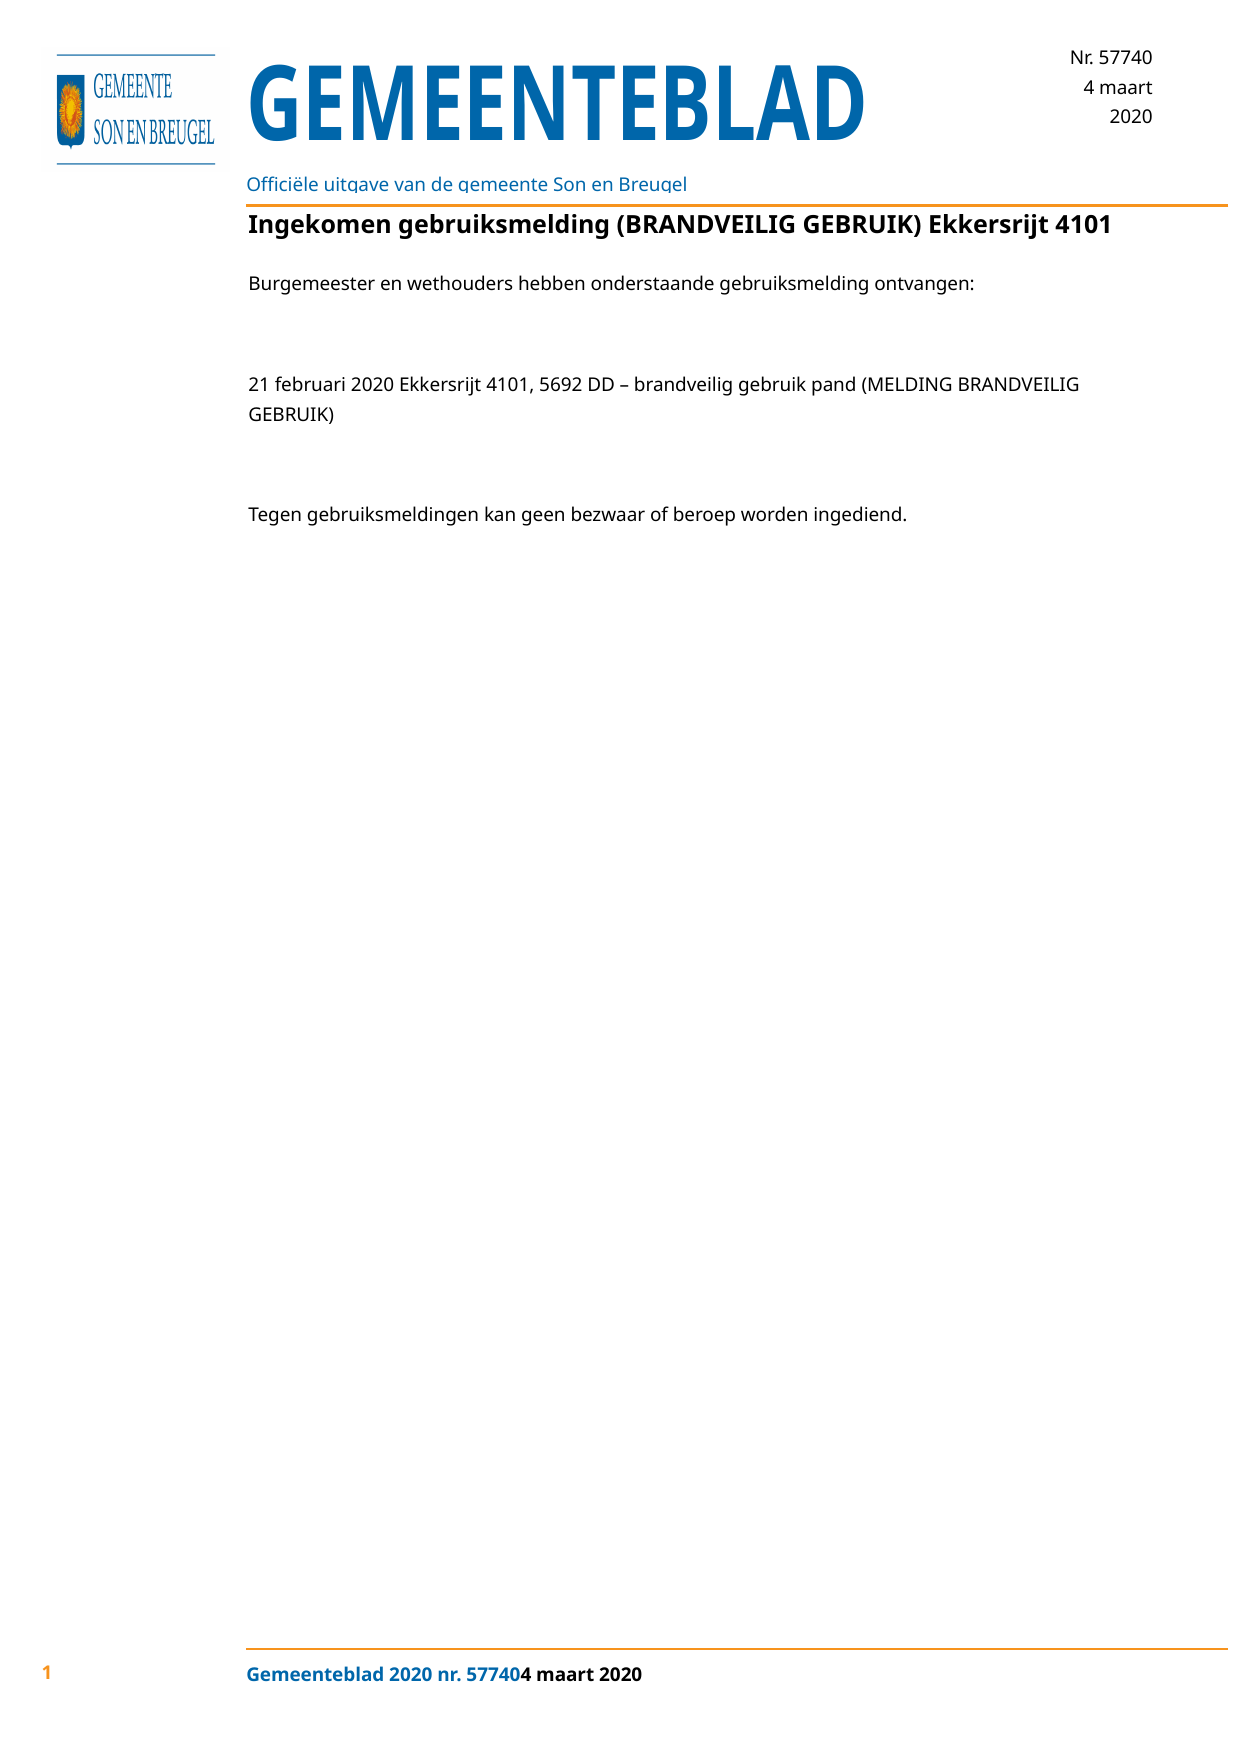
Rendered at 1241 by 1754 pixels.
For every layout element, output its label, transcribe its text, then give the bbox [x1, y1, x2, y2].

picture [41, 47, 231, 172]
text 21 februari 2020 Ekkersrijt 4101, 5692 DD – brandveilig gebruik pand (MELDING BRANDVEILIG GEBRUIK) [248, 371, 1152, 426]
text Ingekomen gebruiksmelding (BRANDVEILIG GEBRUIK) Ekkersrijt 4101 [248, 207, 1152, 241]
text Burgemeester en wethouders hebben onderstaande gebruiksmelding ontvangen: [248, 270, 1152, 296]
text Tegen gebruiksmeldingen kan geen bezwaar of beroep worden ingediend. [248, 502, 1152, 527]
